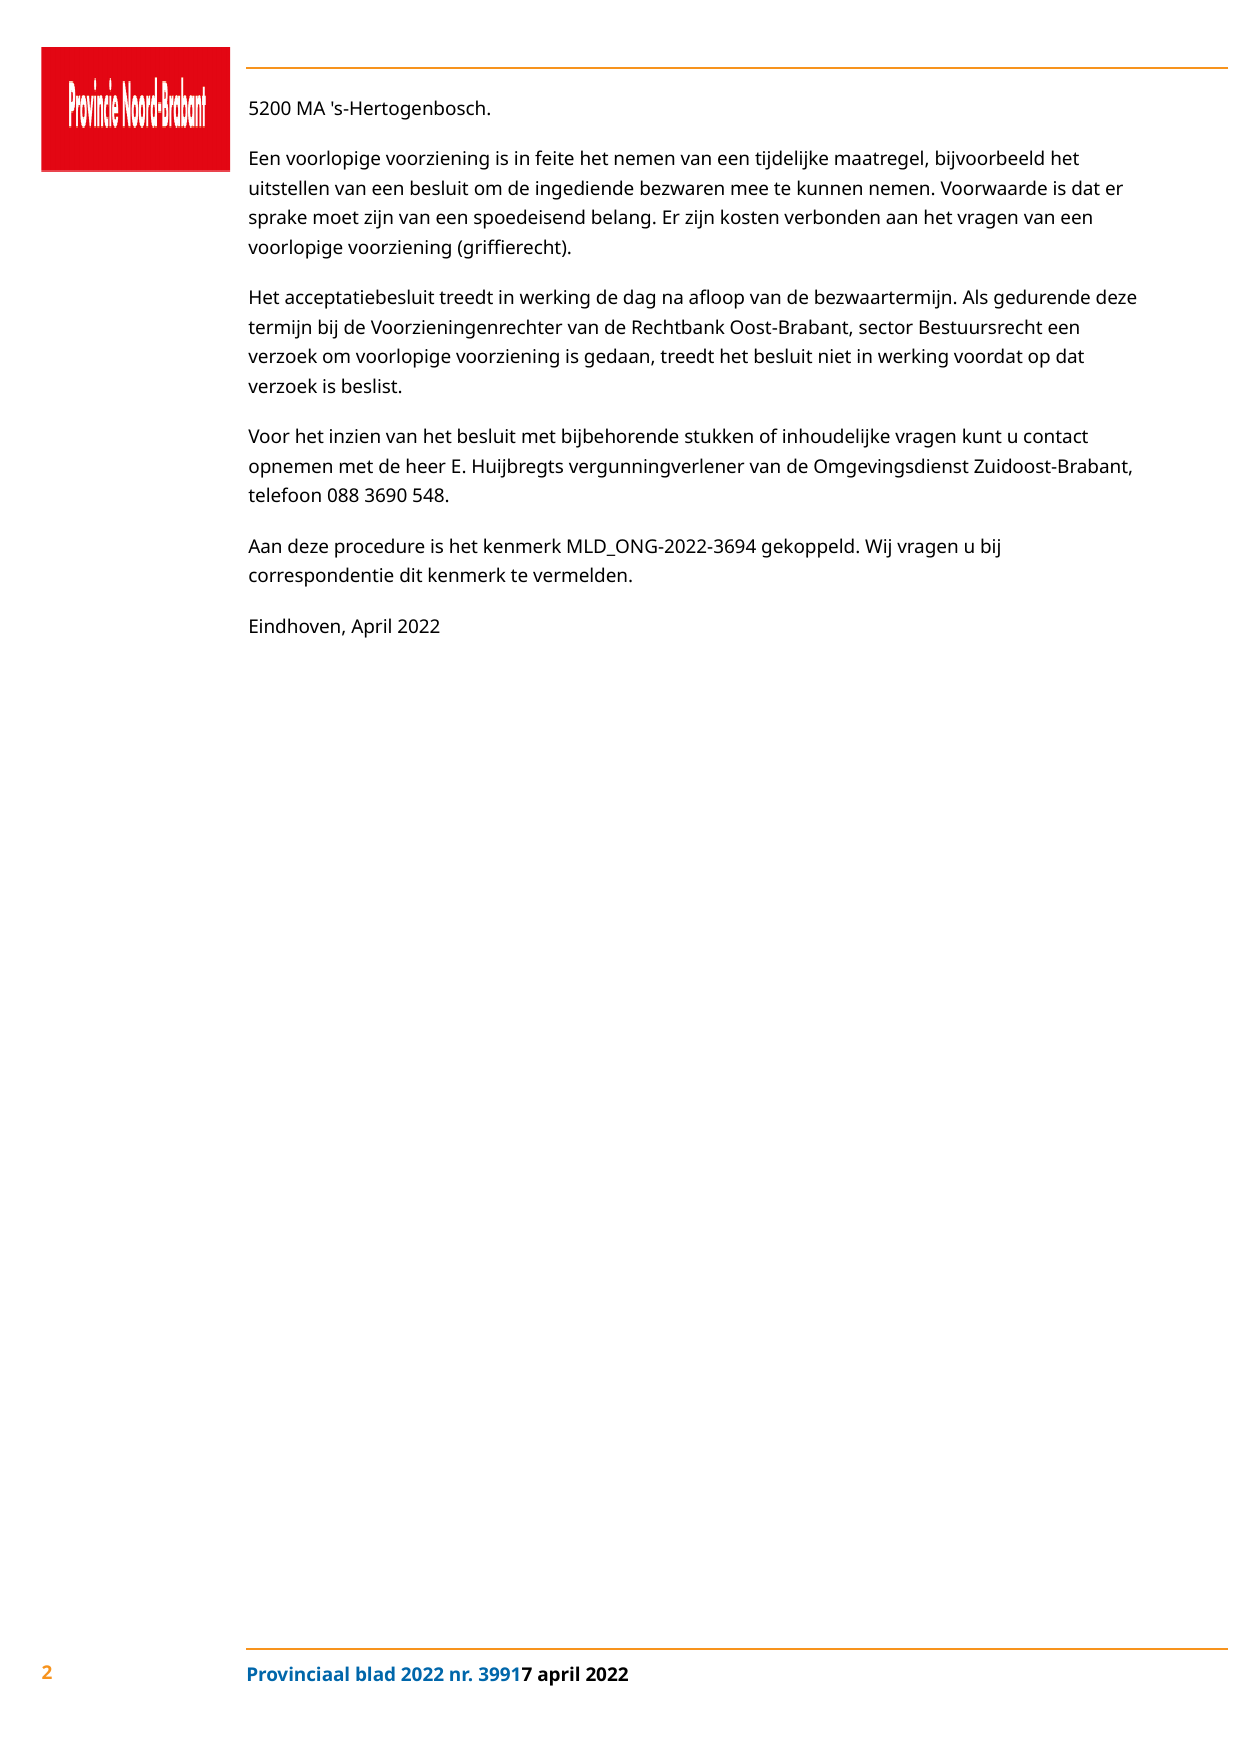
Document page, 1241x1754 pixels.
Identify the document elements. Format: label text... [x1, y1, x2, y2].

text Aan deze procedure is het kenmerk MLD_ONG-2022-3694 gekoppeld. Wij vragen u bij correspondentie dit kenmerk te vermelden. [248, 533, 1152, 588]
text 5200 MA 's‑Hertogenbosch. [248, 95, 1152, 121]
text Eindhoven, April 2022 [248, 613, 1152, 639]
picture [41, 47, 231, 172]
text Het acceptatiebesluit treedt in werking de dag na afloop van de bezwaartermijn. Als gedurende deze termijn bij de Voorzieningenrechter van de Rechtbank Oost-Brabant, sector Bestuursrecht een verzoek om voorlopige voorziening is gedaan, treedt het besluit niet in werking voordat op dat verzoek is beslist. [248, 284, 1152, 399]
text Een voorlopige voorziening is in feite het nemen van een tijdelijke maatregel, bijvoorbeeld het uitstellen van een besluit om de ingediende bezwaren mee te kunnen nemen. Voorwaarde is dat er sprake moet zijn van een spoedeisend belang. Er zijn kosten verbonden aan het vragen van een voorlopige voorziening (griffierecht). [248, 145, 1152, 260]
text Voor het inzien van het besluit met bijbehorende stukken of inhoudelijke vragen kunt u contact opnemen met de heer E. Huijbregts vergunningverlener van de Omgevingsdienst Zuidoost-Brabant, telefoon 088 3690 548. [248, 423, 1152, 508]
